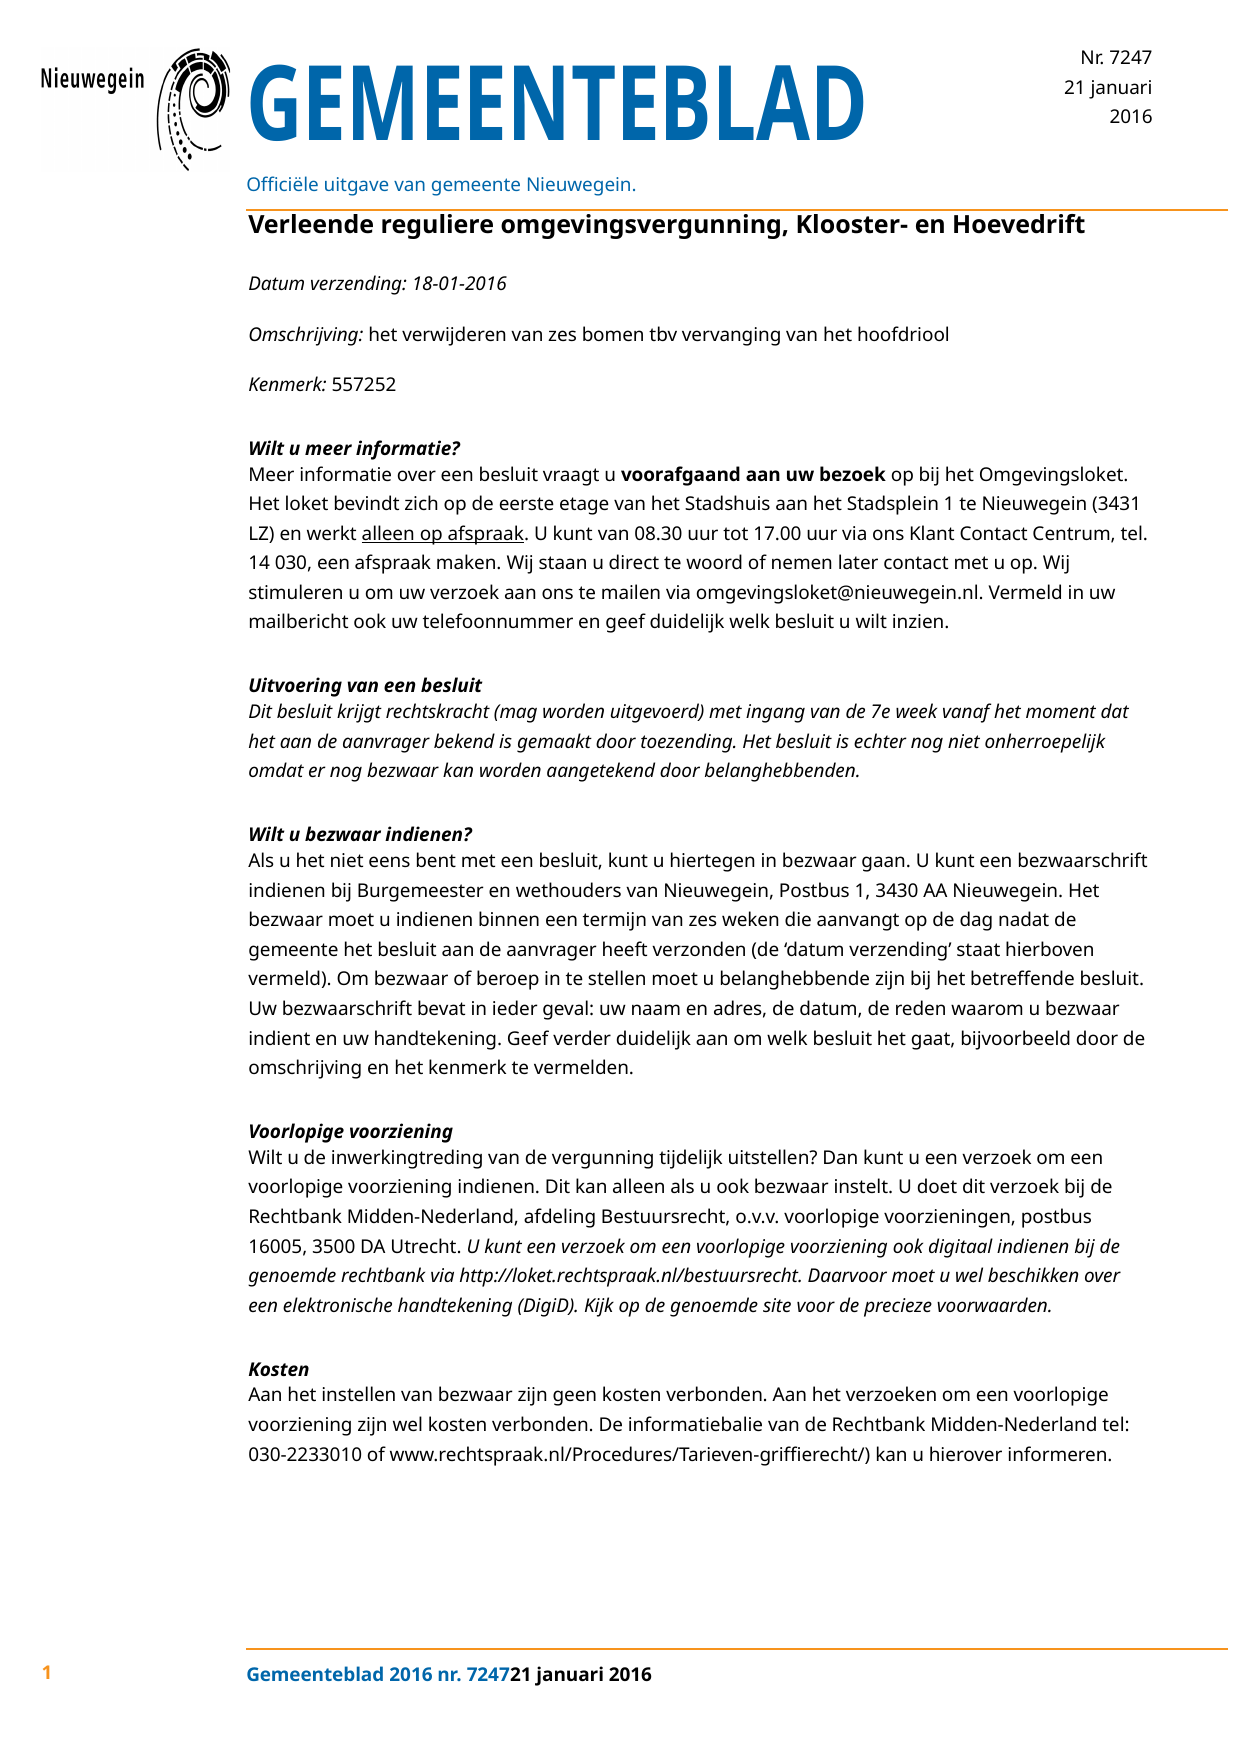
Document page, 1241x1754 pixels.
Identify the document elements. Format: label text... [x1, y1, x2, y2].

text Meer informatie over een besluit vraagt u voorafgaand aan uw bezoek op bij het Omgevingsloket. Het loket bevindt zich op de eerste etage van het Stadshuis aan het Stadsplein 1 te Nieuwegein (3431 LZ) en werkt alleen op afspraak. U kunt van 08.30 uur tot 17.00 uur via ons Klant Contact Centrum, tel. 14 030, een afspraak maken. Wij staan u direct te woord of nemen later contact met u op. Wij stimuleren u om uw verzoek aan ons te mailen via omgevingsloket@nieuwegein.nl. Vermeld in uw mailbericht ook uw telefoonnummer en geef duidelijk welk besluit u wilt inzien. [248, 461, 1152, 634]
text Wilt u bezwaar indienen? [248, 822, 1152, 847]
text Omschrijving: het verwijderen van zes bomen tbv vervanging van het hoofdriool [248, 321, 1152, 346]
text Datum verzending: 18-01-2016 [248, 270, 1152, 296]
text Dit besluit krijgt rechtskracht (mag worden uitgevoerd) met ingang van de 7e week vanaf het moment dat het aan de aanvrager bekend is gemaakt door toezending. Het besluit is echter nog niet onherroepelijk omdat er nog bezwaar kan worden aangetekend door belanghebbenden. [248, 698, 1152, 783]
text Wilt u de inwerkingtreding van de vergunning tijdelijk uitstellen? Dan kunt u een verzoek om een voorlopige voorziening indienen. Dit kan alleen als u ook bezwaar instelt. U doet dit verzoek bij de Rechtbank Midden-Nederland, afdeling Bestuursrecht, o.v.v. voorlopige voorzieningen, postbus 16005, 3500 DA Utrecht. U kunt een verzoek om een voorlopige voorziening ook digitaal indienen bij de genoemde rechtbank via http://loket.rechtspraak.nl/bestuursrecht. Daarvoor moet u wel beschikken over een elektronische handtekening (DigiD). Kijk op de genoemde site voor de precieze voorwaarden. [248, 1144, 1152, 1318]
text Kenmerk: 557252 [248, 371, 1152, 397]
text Als u het niet eens bent met een besluit, kunt u hiertegen in bezwaar gaan. U kunt een bezwaarschrift indienen bij Burgemeester en wethouders van Nieuwegein, Postbus 1, 3430 AA Nieuwegein. Het bezwaar moet u indienen binnen een termijn van zes weken die aanvangt op de dag nadat de gemeente het besluit aan de aanvrager heeft verzonden (de ‘datum verzending’ staat hierboven vermeld). Om bezwaar of beroep in te stellen moet u belanghebbende zijn bij het betreffende besluit. Uw bezwaarschrift bevat in ieder geval: uw naam en adres, de datum, de reden waarom u bezwaar indient en uw handtekening. Geef verder duidelijk aan om welk besluit het gaat, bijvoorbeeld door de omschrijving en het kenmerk te vermelden. [248, 847, 1152, 1080]
picture [41, 47, 231, 172]
text Verleende reguliere omgevingsvergunning, Klooster- en Hoevedrift [248, 211, 1152, 241]
text Kosten [248, 1356, 1152, 1382]
text Uitvoering van een besluit [248, 673, 1152, 698]
text Aan het instellen van bezwaar zijn geen kosten verbonden. Aan het verzoeken om een voorlopige voorziening zijn wel kosten verbonden. De informatiebalie van de Rechtbank Midden-Nederland tel: 030-2233010 of www.rechtspraak.nl/Procedures/Tarieven-griffierecht/) kan u hierover informeren. [248, 1382, 1152, 1467]
text Voorlopige voorziening [248, 1118, 1152, 1144]
text Wilt u meer informatie? [248, 435, 1152, 461]
